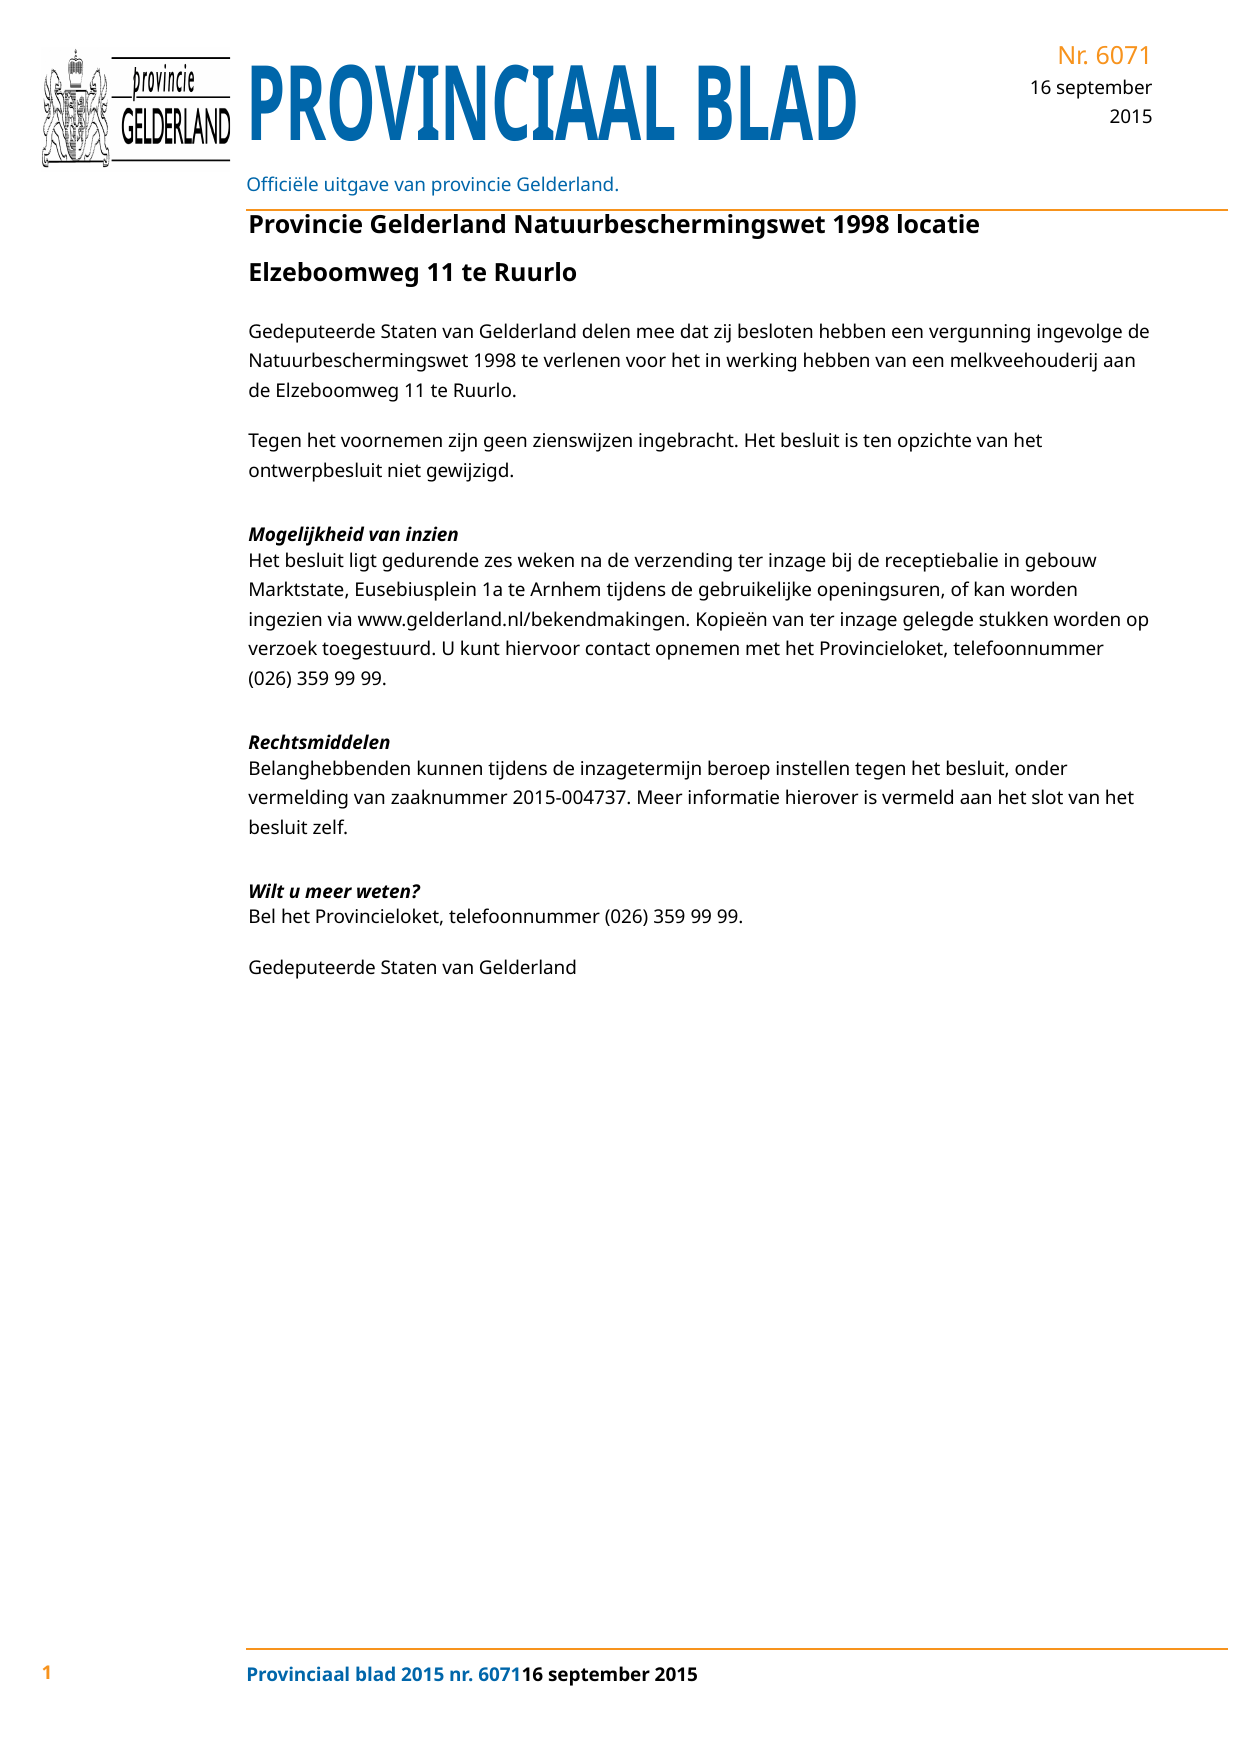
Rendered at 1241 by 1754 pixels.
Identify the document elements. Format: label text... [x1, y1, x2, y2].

text Rechtsmiddelen [248, 729, 1152, 755]
text Tegen het voornemen zijn geen zienswijzen ingebracht. Het besluit is ten opzichte van het ontwerpbesluit niet gewijzigd. [248, 427, 1152, 483]
text Gedeputeerde Staten van Gelderland delen mee dat zij besloten hebben een vergunning ingevolge de Natuurbeschermingswet 1998 te verlenen voor het in werking hebben van een melkveehouderij aan de Elzeboomweg 11 te Ruurlo. [248, 318, 1152, 403]
picture [41, 47, 231, 172]
text Wilt u meer weten? [248, 878, 1152, 904]
text Het besluit ligt gedurende zes weken na de verzending ter inzage bij de receptiebalie in gebouw Marktstate, Eusebiusplein 1a te Arnhem tijdens de gebruikelijke openingsuren, of kan worden ingezien via www.gelderland.nl/bekendmakingen. Kopieën van ter inzage gelegde stukken worden op verzoek toegestuurd. U kunt hiervoor contact opnemen met het Provincieloket, telefoonnummer (026) 359 99 99. [248, 547, 1152, 691]
text Provincie Gelderland Natuurbeschermingswet 1998 locatie Elzeboomweg 11 te Ruurlo [248, 211, 1152, 288]
text Belanghebbenden kunnen tijdens de inzagetermijn beroep instellen tegen het besluit, onder vermelding van zaaknummer 2015-004737. Meer informatie hierover is vermeld aan het slot van het besluit zelf. [248, 755, 1152, 840]
text Bel het Provincieloket, telefoonnummer (026) 359 99 99. [248, 904, 1152, 929]
text Gedeputeerde Staten van Gelderland [248, 954, 1152, 980]
text Mogelijkheid van inzien [248, 521, 1152, 547]
